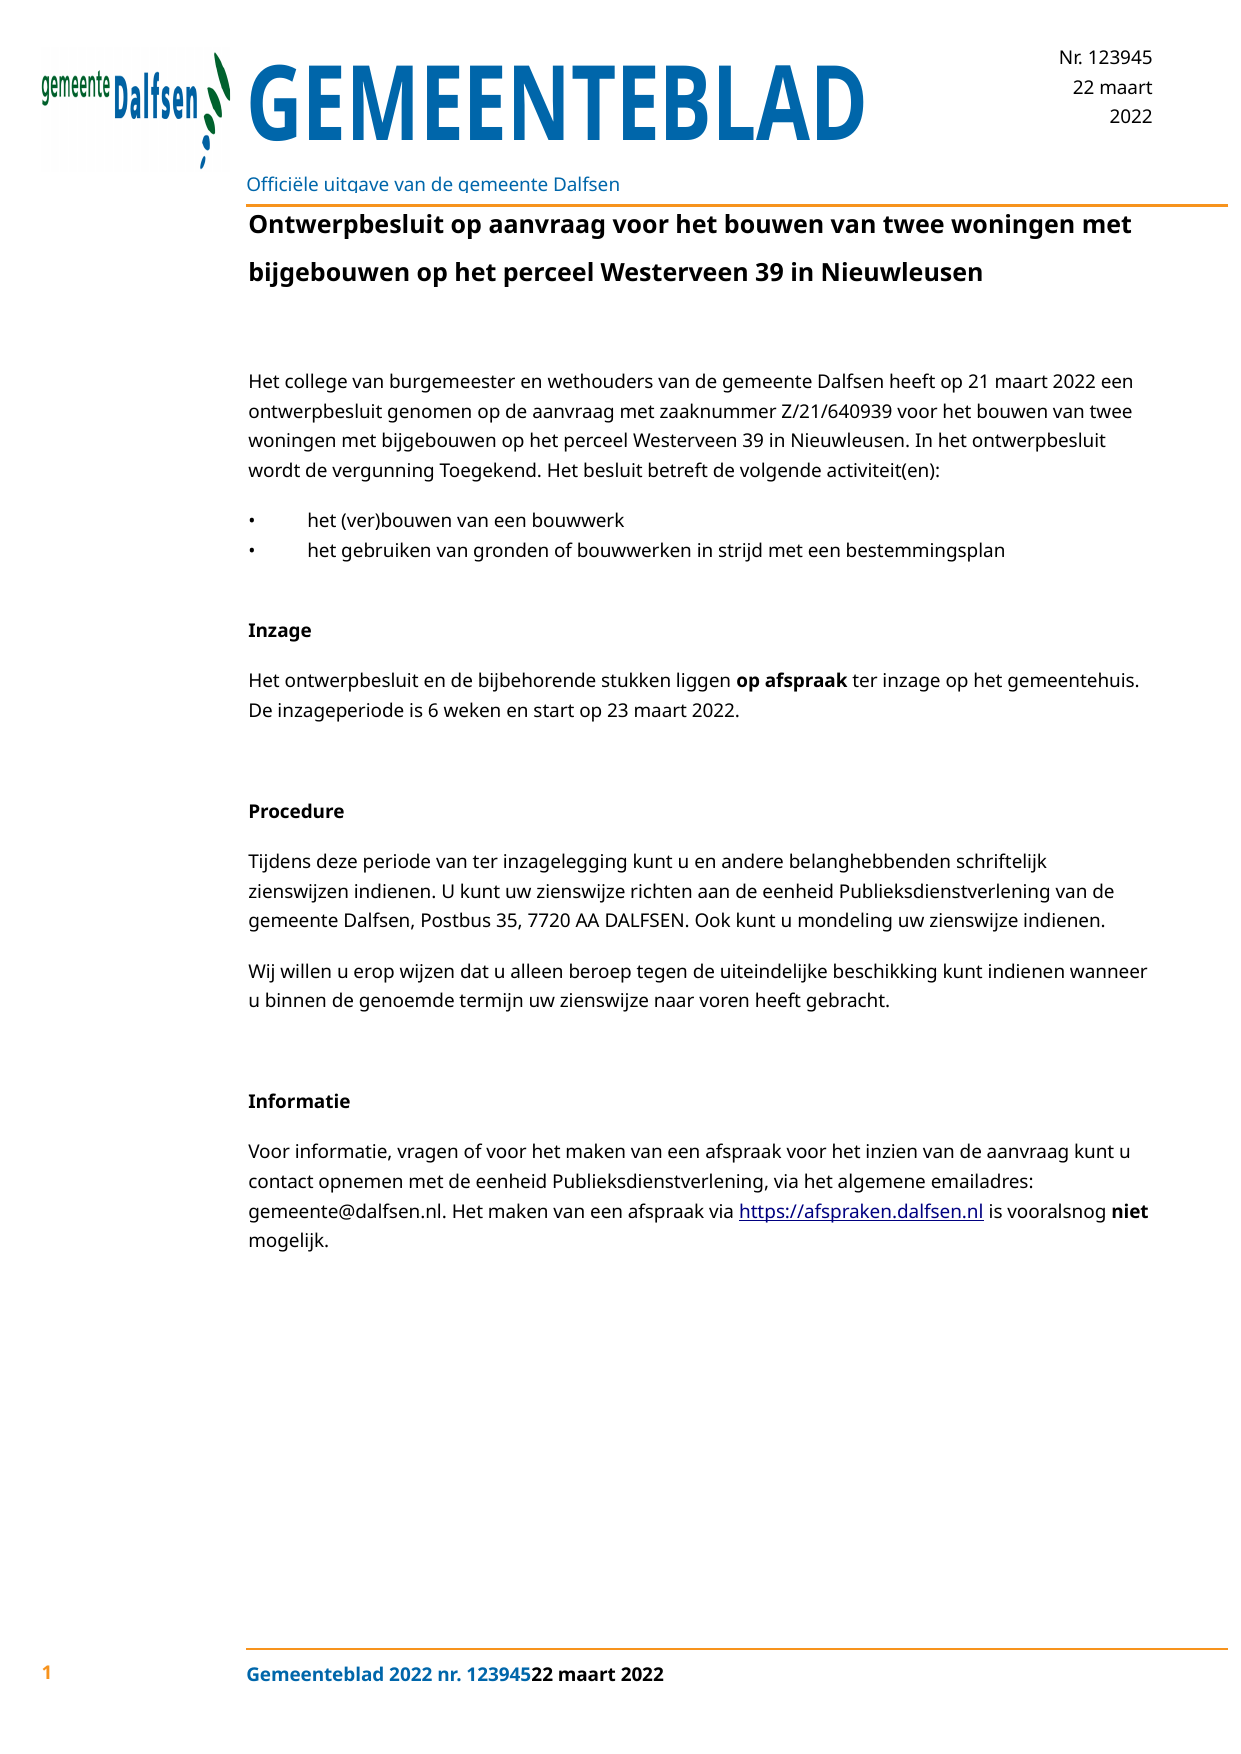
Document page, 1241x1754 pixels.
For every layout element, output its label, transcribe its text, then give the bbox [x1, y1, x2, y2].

text Informatie [248, 1088, 1152, 1114]
text Inzage [248, 617, 1152, 643]
text Wij willen u erop wijzen dat u alleen beroep tegen de uiteindelijke beschikking kunt indienen wanneer u binnen de genoemde termijn uw zienswijze naar voren heeft gebracht. [248, 958, 1152, 1013]
list het (ver)bouwen van een bouwwerk [248, 507, 1152, 533]
picture [41, 47, 231, 172]
list het gebruiken van gronden of bouwwerken in strijd met een bestemmingsplan [248, 537, 1152, 563]
text Het college van burgemeester en wethouders van de gemeente Dalfsen heeft op 21 maart 2022 een ontwerpbesluit genomen op de aanvraag met zaaknummer Z/21/640939 voor het bouwen van twee woningen met bijgebouwen op het perceel Westerveen 39 in Nieuwleusen. In het ontwerpbesluit wordt de vergunning Toegekend. Het besluit betreft de volgende activiteit(en): [248, 368, 1152, 483]
text Voor informatie, vragen of voor het maken van een afspraak voor het inzien van de aanvraag kunt u contact opnemen met de eenheid Publieksdienstverlening, via het algemene emailadres: gemeente@dalfsen.nl. Het maken van een afspraak via https://afspraken.dalfsen.nl is vooralsnog niet mogelijk. [248, 1139, 1152, 1253]
text Procedure [248, 798, 1152, 824]
text Tijdens deze periode van ter inzagelegging kunt u en andere belanghebbenden schriftelijk zienswijzen indienen. U kunt uw zienswijze richten aan de eenheid Publieksdienstverlening van de gemeente Dalfsen, Postbus 35, 7720 AA DALFSEN. Ook kunt u mondeling uw zienswijze indienen. [248, 848, 1152, 933]
text Ontwerpbesluit op aanvraag voor het bouwen van twee woningen met bijgebouwen op het perceel Westerveen 39 in Nieuwleusen [248, 207, 1152, 288]
text Het ontwerpbesluit en de bijbehorende stukken liggen op afspraak ter inzage op het gemeentehuis. De inzageperiode is 6 weken en start op 23 maart 2022. [248, 667, 1152, 723]
